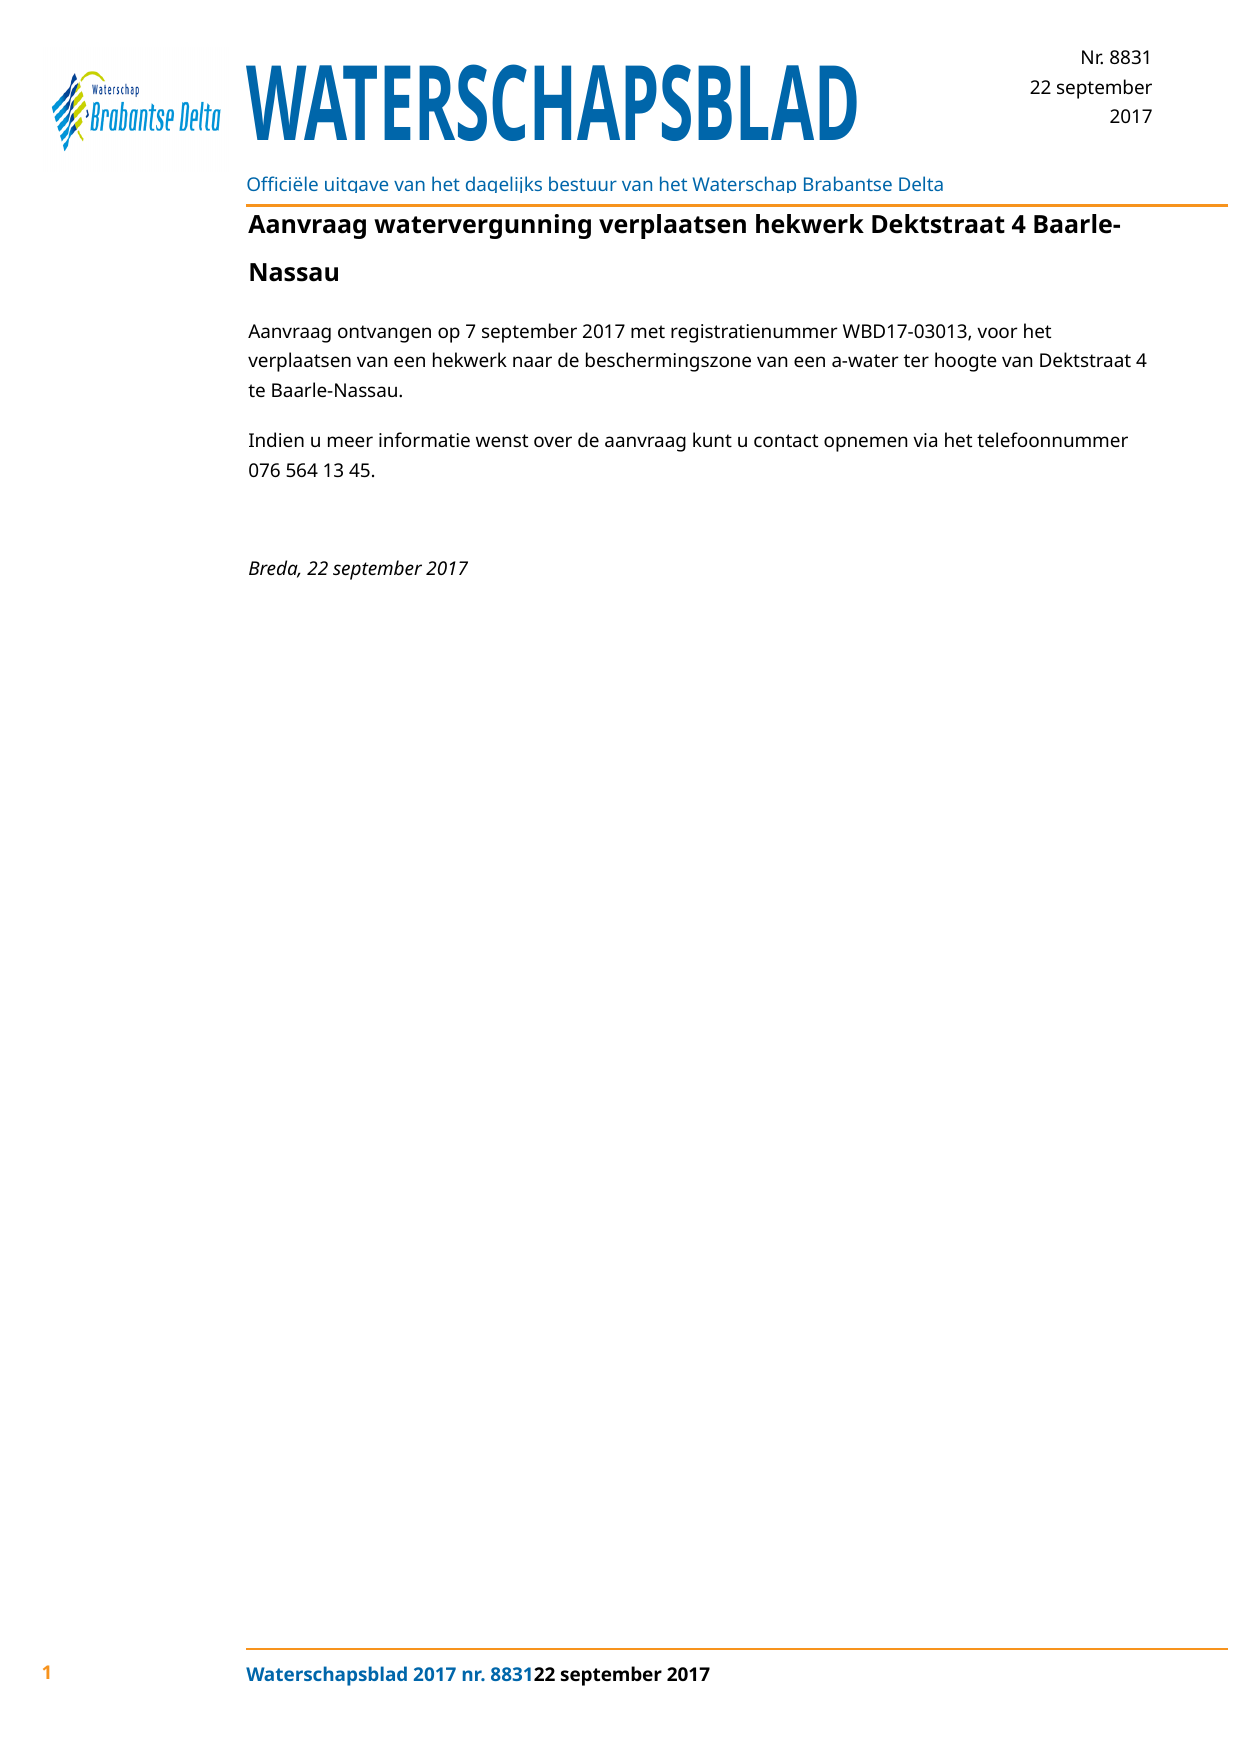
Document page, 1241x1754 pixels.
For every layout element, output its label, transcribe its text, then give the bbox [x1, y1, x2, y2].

picture [41, 47, 231, 172]
text Aanvraag ontvangen op 7 september 2017 met registratienummer WBD17-03013, voor het verplaatsen van een hekwerk naar de beschermingszone van een a-water ter hoogte van Dektstraat 4 te Baarle-Nassau. [248, 318, 1152, 403]
text Breda, 22 september 2017 [248, 555, 1152, 581]
text Aanvraag watervergunning verplaatsen hekwerk Dektstraat 4 Baarle-Nassau [248, 207, 1152, 288]
text Indien u meer informatie wenst over de aanvraag kunt u contact opnemen via het telefoonnummer 076 564 13 45. [248, 427, 1152, 483]
